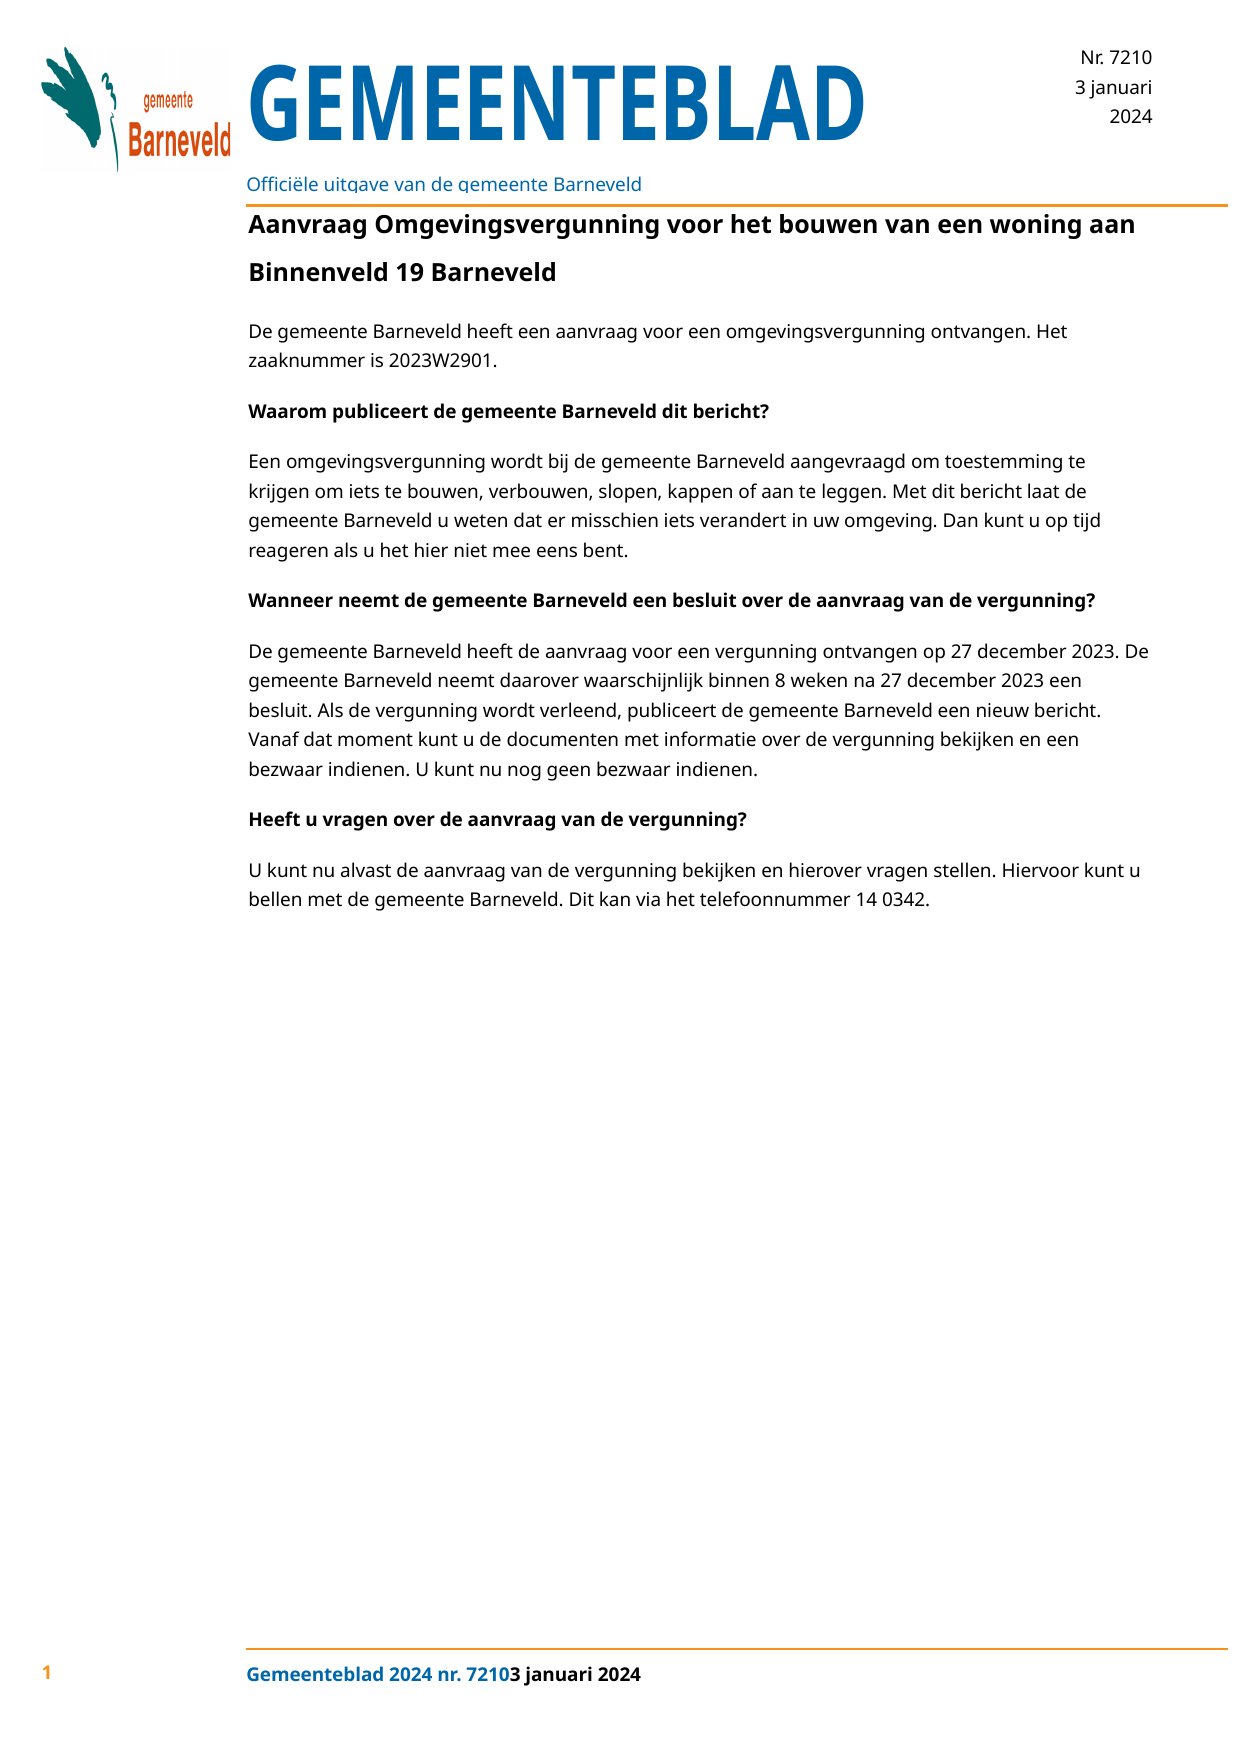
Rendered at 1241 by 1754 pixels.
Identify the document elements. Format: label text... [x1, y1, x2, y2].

text De gemeente Barneveld heeft de aanvraag voor een vergunning ontvangen op 27 december 2023. De gemeente Barneveld neemt daarover waarschijnlijk binnen 8 weken na 27 december 2023 een besluit. Als de vergunning wordt verleend, publiceert de gemeente Barneveld een nieuw bericht. Vanaf dat moment kunt u de documenten met informatie over de vergunning bekijken en een bezwaar indienen. U kunt nu nog geen bezwaar indienen. [248, 638, 1152, 782]
picture [41, 47, 231, 172]
text Aanvraag Omgevingsvergunning voor het bouwen van een woning aan Binnenveld 19 Barneveld [248, 207, 1152, 288]
text De gemeente Barneveld heeft een aanvraag voor een omgevingsvergunning ontvangen. Het zaaknummer is 2023W2901. [248, 318, 1152, 373]
text Wanneer neemt de gemeente Barneveld een besluit over de aanvraag van de vergunning? [248, 587, 1152, 613]
text Heeft u vragen over de aanvraag van de vergunning? [248, 807, 1152, 832]
text Waarom publiceert de gemeente Barneveld dit bericht? [248, 398, 1152, 424]
text U kunt nu alvast de aanvraag van de vergunning bekijken en hierover vragen stellen. Hiervoor kunt u bellen met de gemeente Barneveld. Dit kan via het telefoonnummer 14 0342. [248, 857, 1152, 912]
text Een omgevingsvergunning wordt bij de gemeente Barneveld aangevraagd om toestemming te krijgen om iets te bouwen, verbouwen, slopen, kappen of aan te leggen. Met dit bericht laat de gemeente Barneveld u weten dat er misschien iets verandert in uw omgeving. Dan kunt u op tijd reageren als u het hier niet mee eens bent. [248, 448, 1152, 563]
